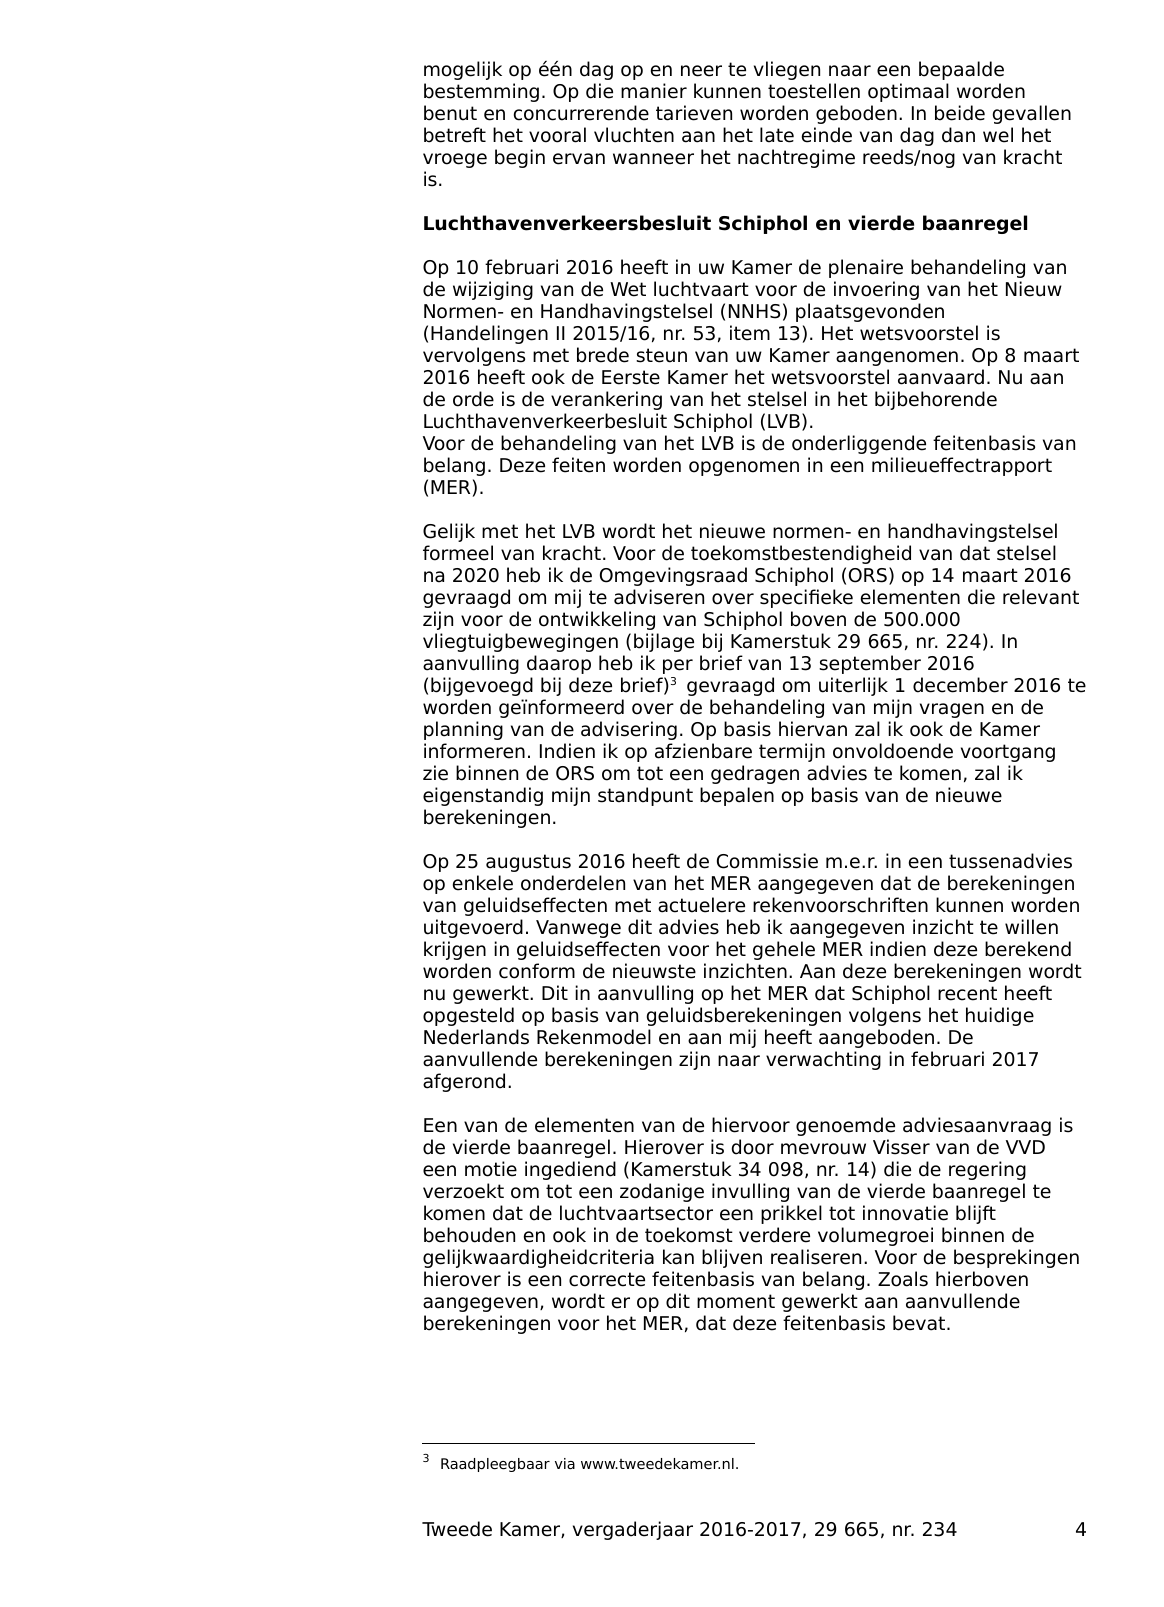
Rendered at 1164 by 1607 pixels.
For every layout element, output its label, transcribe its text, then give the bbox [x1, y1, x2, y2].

text Raadpleegbaar via www.tweedekamer.nl. [422, 1452, 1087, 1474]
text Voor de behandeling van het LVB is de onderliggende feitenbasis van belang. Deze feiten worden opgenomen in een milieueffectrapport (MER). [422, 433, 1087, 499]
subtitle Luchthavenverkeersbesluit Schiphol en vierde baanregel [422, 213, 1087, 235]
text Gelijk met het LVB wordt het nieuwe normen- en handhavingstelsel formeel van kracht. Voor de toekomstbestendigheid van dat stelsel na 2020 heb ik de Omgevingsraad Schiphol (ORS) op 14 maart 2016 gevraagd om mij te adviseren over specifieke elementen die relevant zijn voor de ontwikkeling van Schiphol boven de 500.000 vliegtuigbewegingen (bijlage bij Kamerstuk 29 665, nr. 224). In aanvulling daarop heb ik per brief van 13 september 2016 (bijgevoegd bij deze brief) gevraagd om uiterlijk 1 december 2016 te worden geïnformeerd over de behandeling van mijn vragen en de planning van de advisering. Op basis hiervan zal ik ook de Kamer informeren. Indien ik op afzienbare termijn onvoldoende voortgang zie binnen de ORS om tot een gedragen advies te komen, zal ik eigenstandig mijn standpunt bepalen op basis van de nieuwe berekeningen. [422, 521, 1087, 829]
text Op 10 februari 2016 heeft in uw Kamer de plenaire behandeling van de wijziging van de Wet luchtvaart voor de invoering van het Nieuw Normen- en Handhavingstelsel (NNHS) plaatsgevonden (Handelingen II 2015/16, nr. 53, item 13). Het wetsvoorstel is vervolgens met brede steun van uw Kamer aangenomen. Op 8 maart 2016 heeft ook de Eerste Kamer het wetsvoorstel aanvaard. Nu aan de orde is de verankering van het stelsel in het bijbehorende Luchthavenverkeerbesluit Schiphol (LVB). [422, 257, 1087, 433]
text mogelijk op één dag op en neer te vliegen naar een bepaalde bestemming. Op die manier kunnen toestellen optimaal worden benut en concurrerende tarieven worden geboden. In beide gevallen betreft het vooral vluchten aan het late einde van dag dan wel het vroege begin ervan wanneer het nachtregime reeds/nog van kracht is. [422, 59, 1087, 191]
text Op 25 augustus 2016 heeft de Commissie m.e.r. in een tussenadvies op enkele onderdelen van het MER aangegeven dat de berekeningen van geluidseffecten met actuelere rekenvoorschriften kunnen worden uitgevoerd. Vanwege dit advies heb ik aangegeven inzicht te willen krijgen in geluidseffecten voor het gehele MER indien deze berekend worden conform de nieuwste inzichten. Aan deze berekeningen wordt nu gewerkt. Dit in aanvulling op het MER dat Schiphol recent heeft opgesteld op basis van geluidsberekeningen volgens het huidige Nederlands Rekenmodel en aan mij heeft aangeboden. De aanvullende berekeningen zijn naar verwachting in februari 2017 afgerond. [422, 851, 1087, 1093]
text Een van de elementen van de hiervoor genoemde adviesaanvraag is de vierde baanregel. Hierover is door mevrouw Visser van de VVD een motie ingediend (Kamerstuk 34 098, nr. 14) die de regering verzoekt om tot een zodanige invulling van de vierde baanregel te komen dat de luchtvaartsector een prikkel tot innovatie blijft behouden en ook in de toekomst verdere volumegroei binnen de gelijkwaardigheidcriteria kan blijven realiseren. Voor de besprekingen hierover is een correcte feitenbasis van belang. Zoals hierboven aangegeven, wordt er op dit moment gewerkt aan aanvullende berekeningen voor het MER, dat deze feitenbasis bevat. [422, 1115, 1087, 1335]
